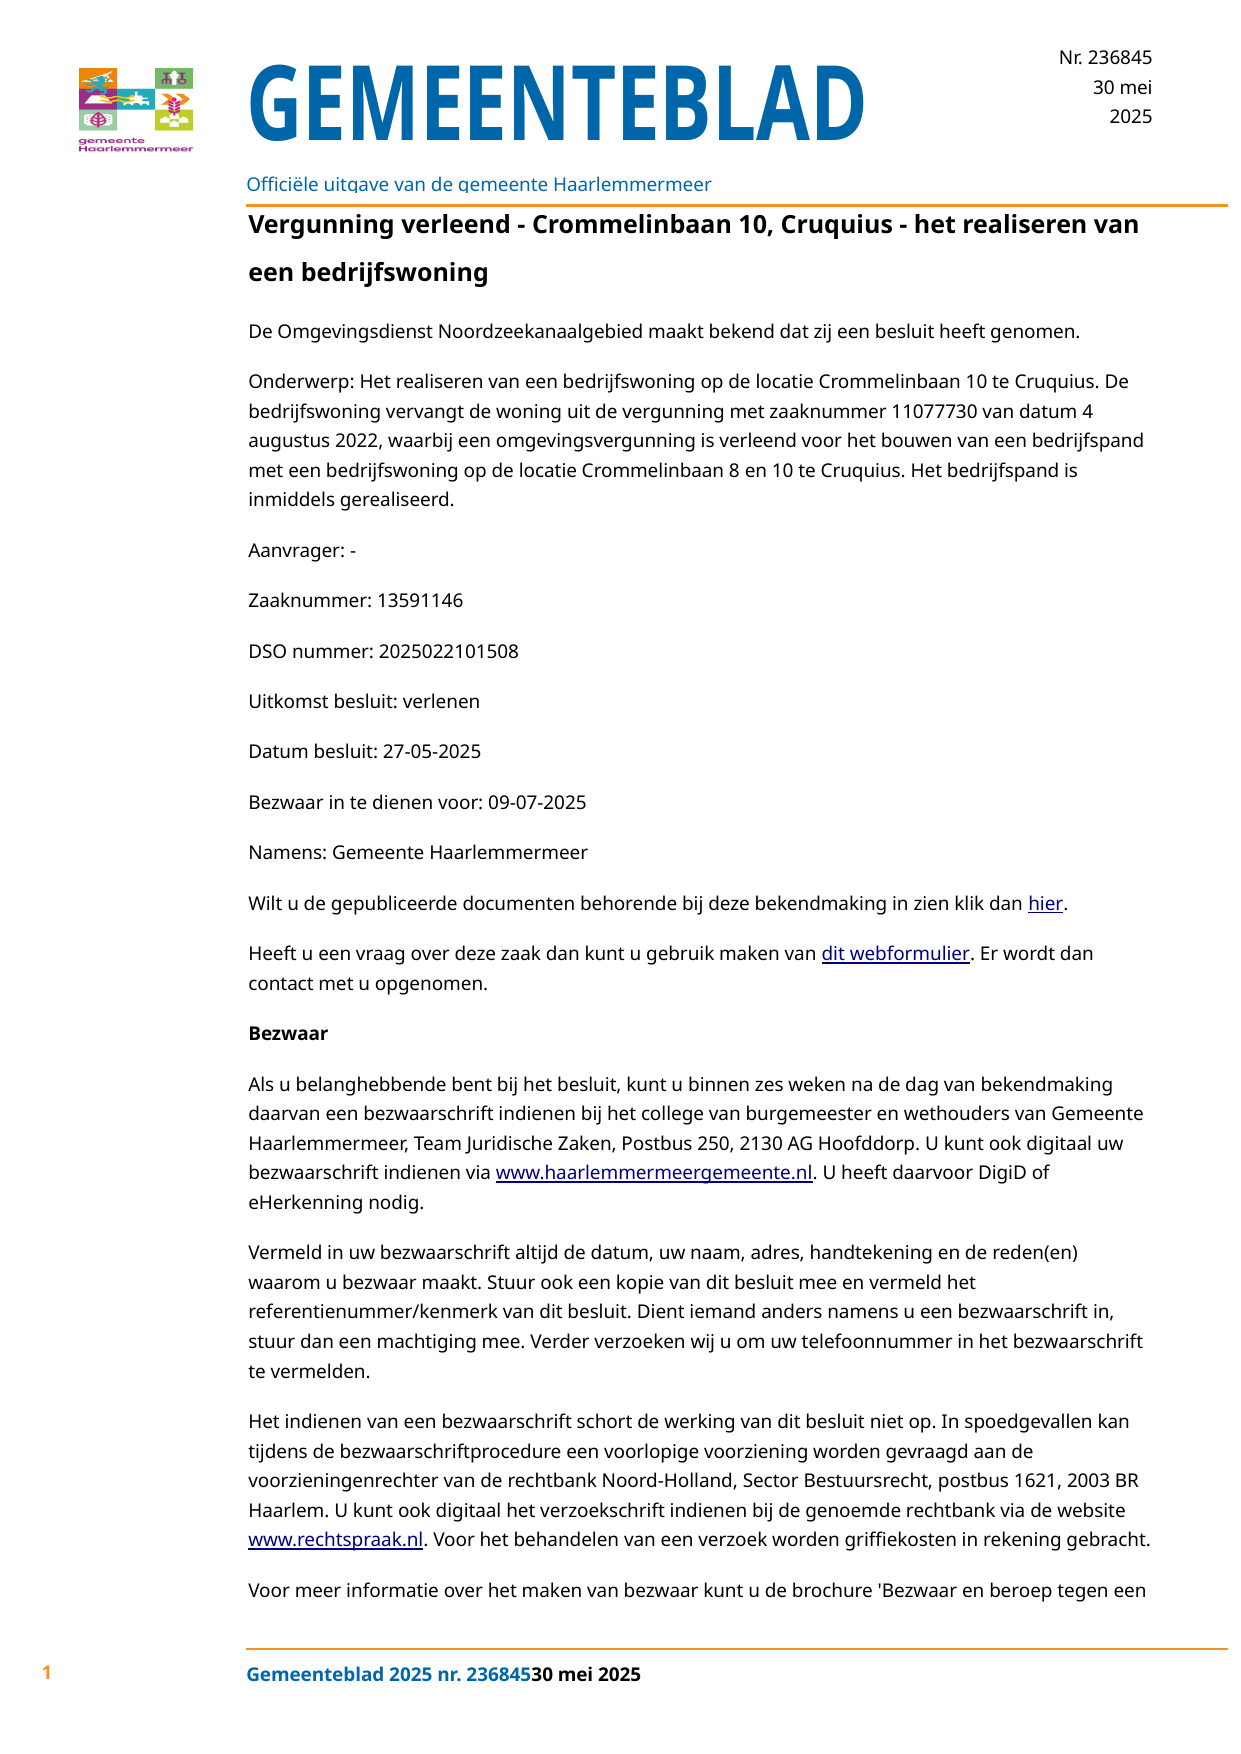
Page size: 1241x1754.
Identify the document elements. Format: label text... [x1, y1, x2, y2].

picture [41, 47, 231, 172]
text Aanvrager: - [248, 537, 1152, 563]
text De Omgevingsdienst Noordzeekanaalgebied maakt bekend dat zij een besluit heeft genomen. [248, 318, 1152, 344]
text Als u belanghebbende bent bij het besluit, kunt u binnen zes weken na de dag van bekendmaking daarvan een bezwaarschrift indienen bij het college van burgemeester en wethouders van Gemeente Haarlemmermeer, Team Juridische Zaken, Postbus 250, 2130 AG Hoofddorp. U kunt ook digitaal uw bezwaarschrift indienen via www.haarlemmermeergemeente.nl. U heeft daarvoor DigiD of eHerkenning nodig. [248, 1071, 1152, 1215]
text Vermeld in uw bezwaarschrift altijd de datum, uw naam, adres, handtekening en de reden(en) waarom u bezwaar maakt. Stuur ook een kopie van dit besluit mee en vermeld het referentienummer/kenmerk van dit besluit. Dient iemand anders namens u een bezwaarschrift in, stuur dan een machtiging mee. Verder verzoeken wij u om uw telefoonnummer in het bezwaarschrift te vermelden. [248, 1239, 1152, 1384]
text Bezwaar in te dienen voor: 09-07-2025 [248, 789, 1152, 815]
text Heeft u een vraag over deze zaak dan kunt u gebruik maken van dit webformulier. Er wordt dan contact met u opgenomen. [248, 940, 1152, 996]
text Het indienen van een bezwaarschrift schort de werking van dit besluit niet op. In spoedgevallen kan tijdens de bezwaarschriftprocedure een voorlopige voorziening worden gevraagd aan de voorzieningenrechter van de rechtbank Noord-Holland, Sector Bestuursrecht, postbus 1621, 2003 BR Haarlem. U kunt ook digitaal het verzoekschrift indienen bij de genoemde rechtbank via de website www.rechtspraak.nl. Voor het behandelen van een verzoek worden griffiekosten in rekening gebracht. [248, 1408, 1152, 1552]
text Datum besluit: 27-05-2025 [248, 739, 1152, 764]
text Uitkomst besluit: verlenen [248, 688, 1152, 714]
text DSO nummer: 2025022101508 [248, 638, 1152, 664]
text Wilt u de gepubliceerde documenten behorende bij deze bekendmaking in zien klik dan hier. [248, 890, 1152, 916]
text Voor meer informatie over het maken van bezwaar kunt u de brochure 'Bezwaar en beroep tegen een [248, 1577, 1152, 1603]
text Onderwerp: Het realiseren van een bedrijfswoning op de locatie Crommelinbaan 10 te Cruquius. De bedrijfswoning vervangt de woning uit de vergunning met zaaknummer 11077730 van datum 4 augustus 2022, waarbij een omgevingsvergunning is verleend voor het bouwen van een bedrijfspand met een bedrijfswoning op de locatie Crommelinbaan 8 en 10 te Cruquius. Het bedrijfspand is inmiddels gerealiseerd. [248, 368, 1152, 512]
text Bezwaar [248, 1020, 1152, 1046]
text Namens: Gemeente Haarlemmermeer [248, 839, 1152, 865]
text Vergunning verleend - Crommelinbaan 10, Cruquius - het realiseren van een bedrijfswoning [248, 207, 1152, 288]
text Zaaknummer: 13591146 [248, 587, 1152, 613]
